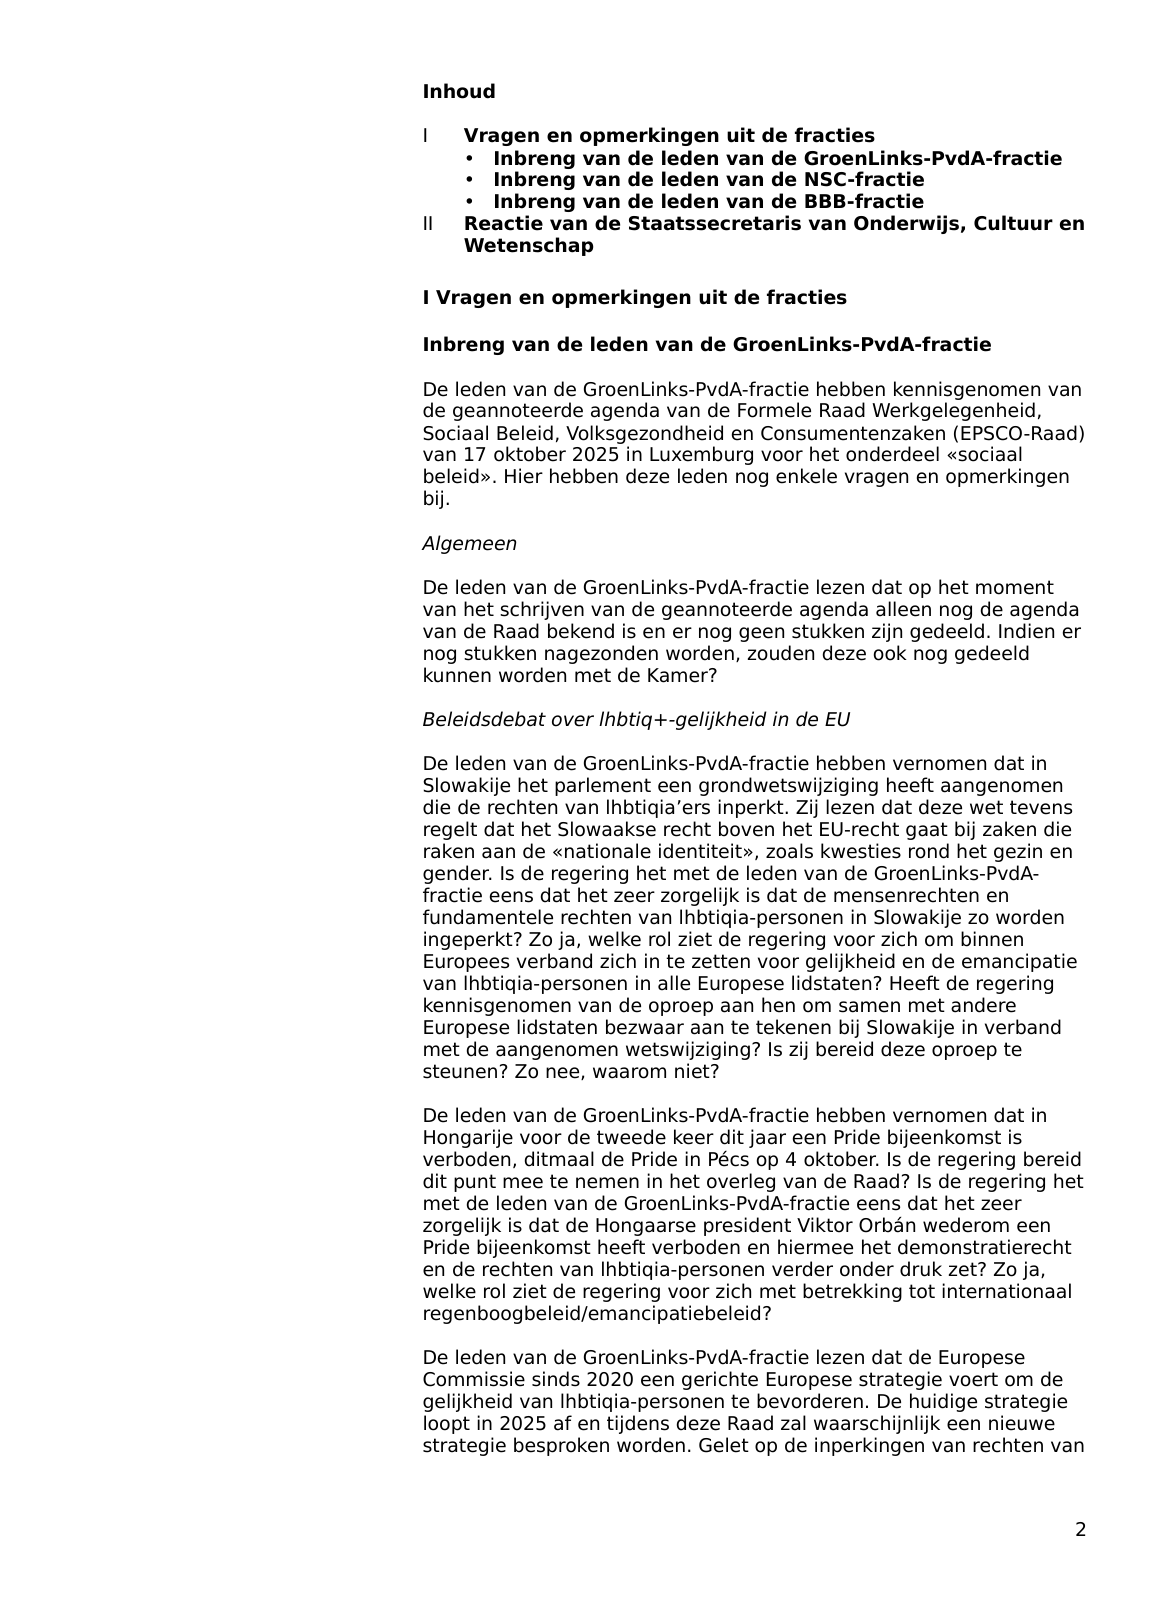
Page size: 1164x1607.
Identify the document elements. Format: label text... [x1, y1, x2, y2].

text De leden van de GroenLinks-PvdA-fractie lezen dat de Europese Commissie sinds 2020 een gerichte Europese strategie voert om de gelijkheid van lhbtiqia-personen te bevorderen. De huidige strategie loopt in 2025 af en tijdens deze Raad zal waarschijnlijk een nieuwe strategie besproken worden. Gelet op de inperkingen van rechten van [422, 1347, 1087, 1457]
text Inhoud [422, 81, 1087, 103]
subtitle Algemeen [422, 532, 1087, 554]
text De leden van de GroenLinks-PvdA-fractie hebben vernomen dat in Hongarije voor de tweede keer dit jaar een Pride bijeenkomst is verboden, ditmaal de Pride in Pécs op 4 oktober. Is de regering bereid dit punt mee te nemen in het overleg van de Raad? Is de regering het met de leden van de GroenLinks-PvdA-fractie eens dat het zeer zorgelijk is dat de Hongaarse president Viktor Orbán wederom een Pride bijeenkomst heeft verboden en hiermee het demonstratierecht en de rechten van lhbtiqia-personen verder onder druk zet? Zo ja, welke rol ziet de regering voor zich met betrekking tot internationaal regenboogbeleid/emancipatiebeleid? [422, 1105, 1087, 1324]
text • Inbreng van de leden van de GroenLinks-PvdA-fractie [464, 147, 1087, 169]
text II Reactie van de Staatssecretaris van Onderwijs, Cultuur en Wetenschap [422, 213, 1087, 257]
subtitle I Vragen en opmerkingen uit de fracties [422, 287, 1087, 309]
text De leden van de GroenLinks-PvdA-fractie hebben kennisgenomen van de geannoteerde agenda van de Formele Raad Werkgelegenheid, Sociaal Beleid, Volksgezondheid en Consumentenzaken (EPSCO-Raad) van 17 oktober 2025 in Luxemburg voor het onderdeel «sociaal beleid». Hier hebben deze leden nog enkele vragen en opmerkingen bij. [422, 378, 1087, 510]
text I Vragen en opmerkingen uit de fracties [422, 125, 1087, 147]
text De leden van de GroenLinks-PvdA-fractie lezen dat op het moment van het schrijven van de geannoteerde agenda alleen nog de agenda van de Raad bekend is en er nog geen stukken zijn gedeeld. Indien er nog stukken nagezonden worden, zouden deze ook nog gedeeld kunnen worden met de Kamer? [422, 577, 1087, 687]
text • Inbreng van de leden van de NSC-fractie [464, 169, 1087, 191]
subtitle Inbreng van de leden van de GroenLinks-PvdA-fractie [422, 334, 1087, 356]
text • Inbreng van de leden van de BBB-fractie [464, 191, 1087, 213]
subtitle Beleidsdebat over lhbtiq+-gelijkheid in de EU [422, 709, 1087, 731]
text De leden van de GroenLinks-PvdA-fractie hebben vernomen dat in Slowakije het parlement een grondwetswijziging heeft aangenomen die de rechten van lhbtiqia’ers inperkt. Zij lezen dat deze wet tevens regelt dat het Slowaakse recht boven het EU-recht gaat bij zaken die raken aan de «nationale identiteit», zoals kwesties rond het gezin en gender. Is de regering het met de leden van de GroenLinks-PvdA-fractie eens dat het zeer zorgelijk is dat de mensenrechten en fundamentele rechten van lhbtiqia-personen in Slowakije zo worden ingeperkt? Zo ja, welke rol ziet de regering voor zich om binnen Europees verband zich in te zetten voor gelijkheid en de emancipatie van lhbtiqia-personen in alle Europese lidstaten? Heeft de regering kennisgenomen van de oproep aan hen om samen met andere Europese lidstaten bezwaar aan te tekenen bij Slowakije in verband met de aangenomen wetswijziging? Is zij bereid deze oproep te steunen? Zo nee, waarom niet? [422, 753, 1087, 1083]
